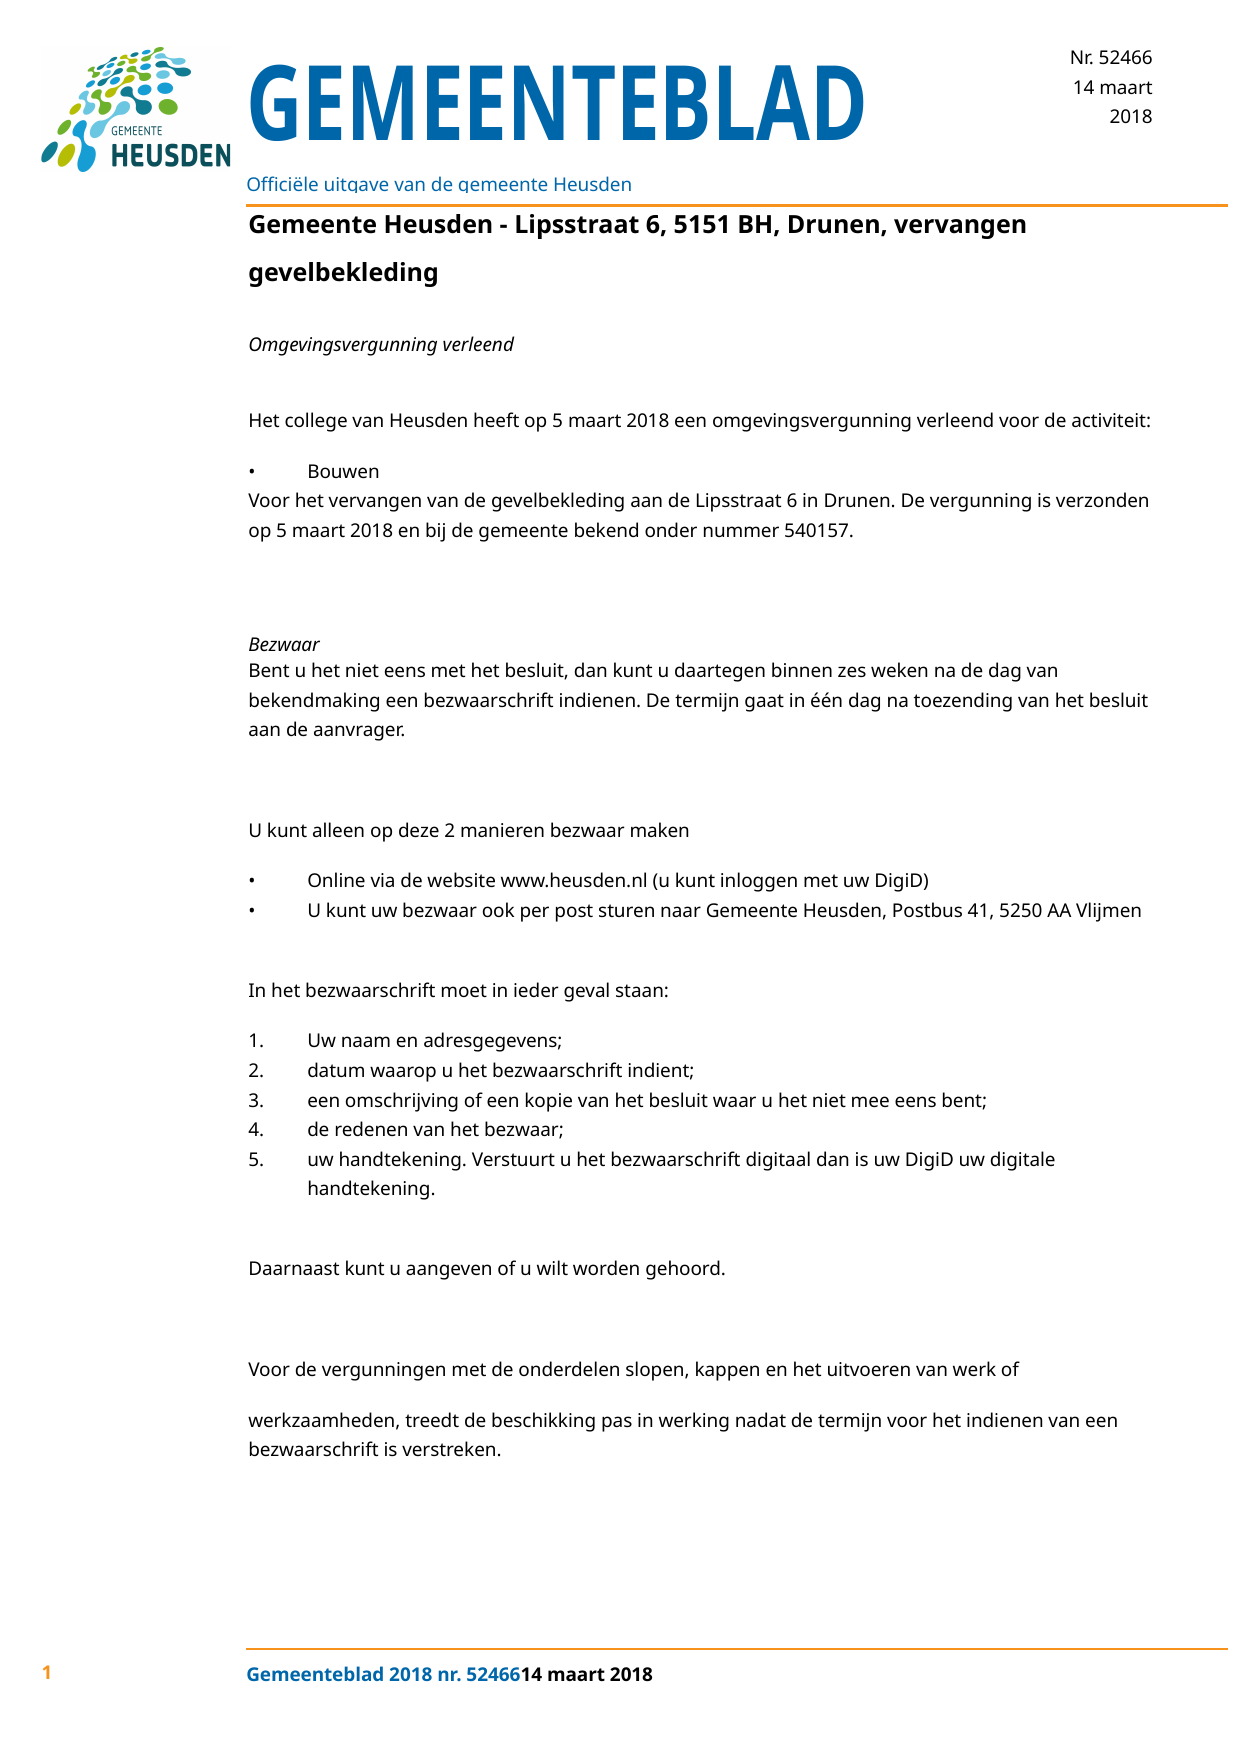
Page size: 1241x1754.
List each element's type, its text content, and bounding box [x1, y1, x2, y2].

list Bouwen [248, 458, 1152, 484]
text Gemeente Heusden - Lipsstraat 6, 5151 BH, Drunen, vervangen gevelbekleding [248, 207, 1152, 288]
list Online via de website www.heusden.nl (u kunt inloggen met uw DigiD) [248, 868, 1152, 893]
text U kunt alleen op deze 2 manieren bezwaar maken [248, 817, 1152, 843]
list de redenen van het bezwaar; [248, 1116, 1152, 1142]
text Voor het vervangen van de gevelbekleding aan de Lipsstraat 6 in Drunen. De vergunning is verzonden op 5 maart 2018 en bij de gemeente bekend onder nummer 540157. [248, 488, 1152, 543]
list U kunt uw bezwaar ook per post sturen naar Gemeente Heusden, Postbus 41, 5250 AA Vlijmen [248, 897, 1152, 923]
list Uw naam en adresgegevens; [248, 1028, 1152, 1053]
text Bezwaar [248, 632, 1152, 657]
list een omschrijving of een kopie van het besluit waar u het niet mee eens bent; [248, 1087, 1152, 1113]
text Bent u het niet eens met het besluit, dan kunt u daartegen binnen zes weken na de dag van bekendmaking een bezwaarschrift indienen. De termijn gaat in één dag na toezending van het besluit aan de aanvrager. [248, 657, 1152, 742]
text Omgevingsvergunning verleend [248, 331, 1152, 357]
text Voor de vergunningen met de onderdelen slopen, kappen en het uitvoeren van werk of [248, 1356, 1152, 1382]
text Daarnaast kunt u aangeven of u wilt worden gehoord. [248, 1256, 1152, 1281]
picture [41, 47, 231, 172]
text In het bezwaarschrift moet in ieder geval staan: [248, 977, 1152, 1003]
text werkzaamheden, treedt de beschikking pas in werking nadat de termijn voor het indienen van een bezwaarschrift is verstreken. [248, 1407, 1152, 1462]
list uw handtekening. Verstuurt u het bezwaarschrift digitaal dan is uw DigiD uw digitale handtekening. [248, 1146, 1152, 1201]
text Het college van Heusden heeft op 5 maart 2018 een omgevingsvergunning verleend voor de activiteit: [248, 408, 1152, 433]
list datum waarop u het bezwaarschrift indient; [248, 1057, 1152, 1083]
